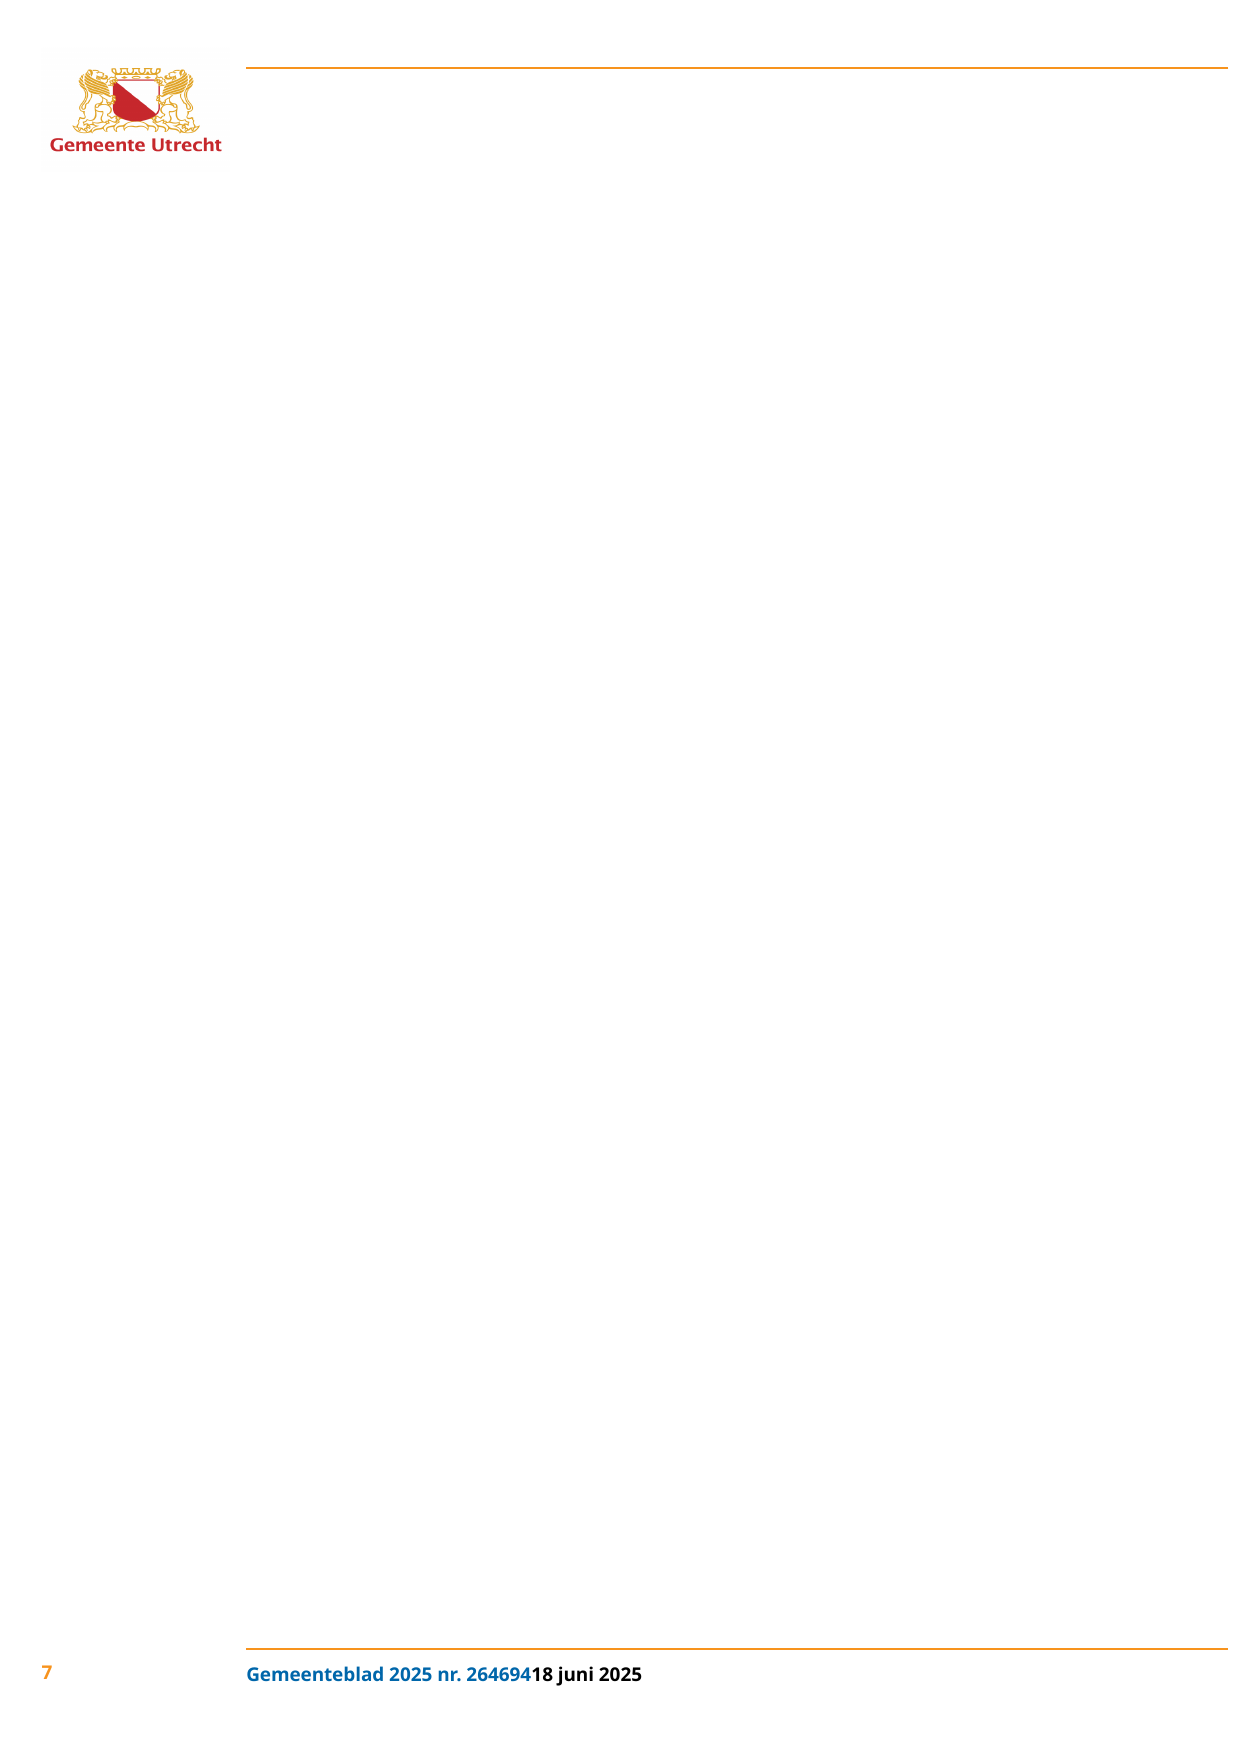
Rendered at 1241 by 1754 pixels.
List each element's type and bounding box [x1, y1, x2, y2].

picture [41, 47, 231, 172]
